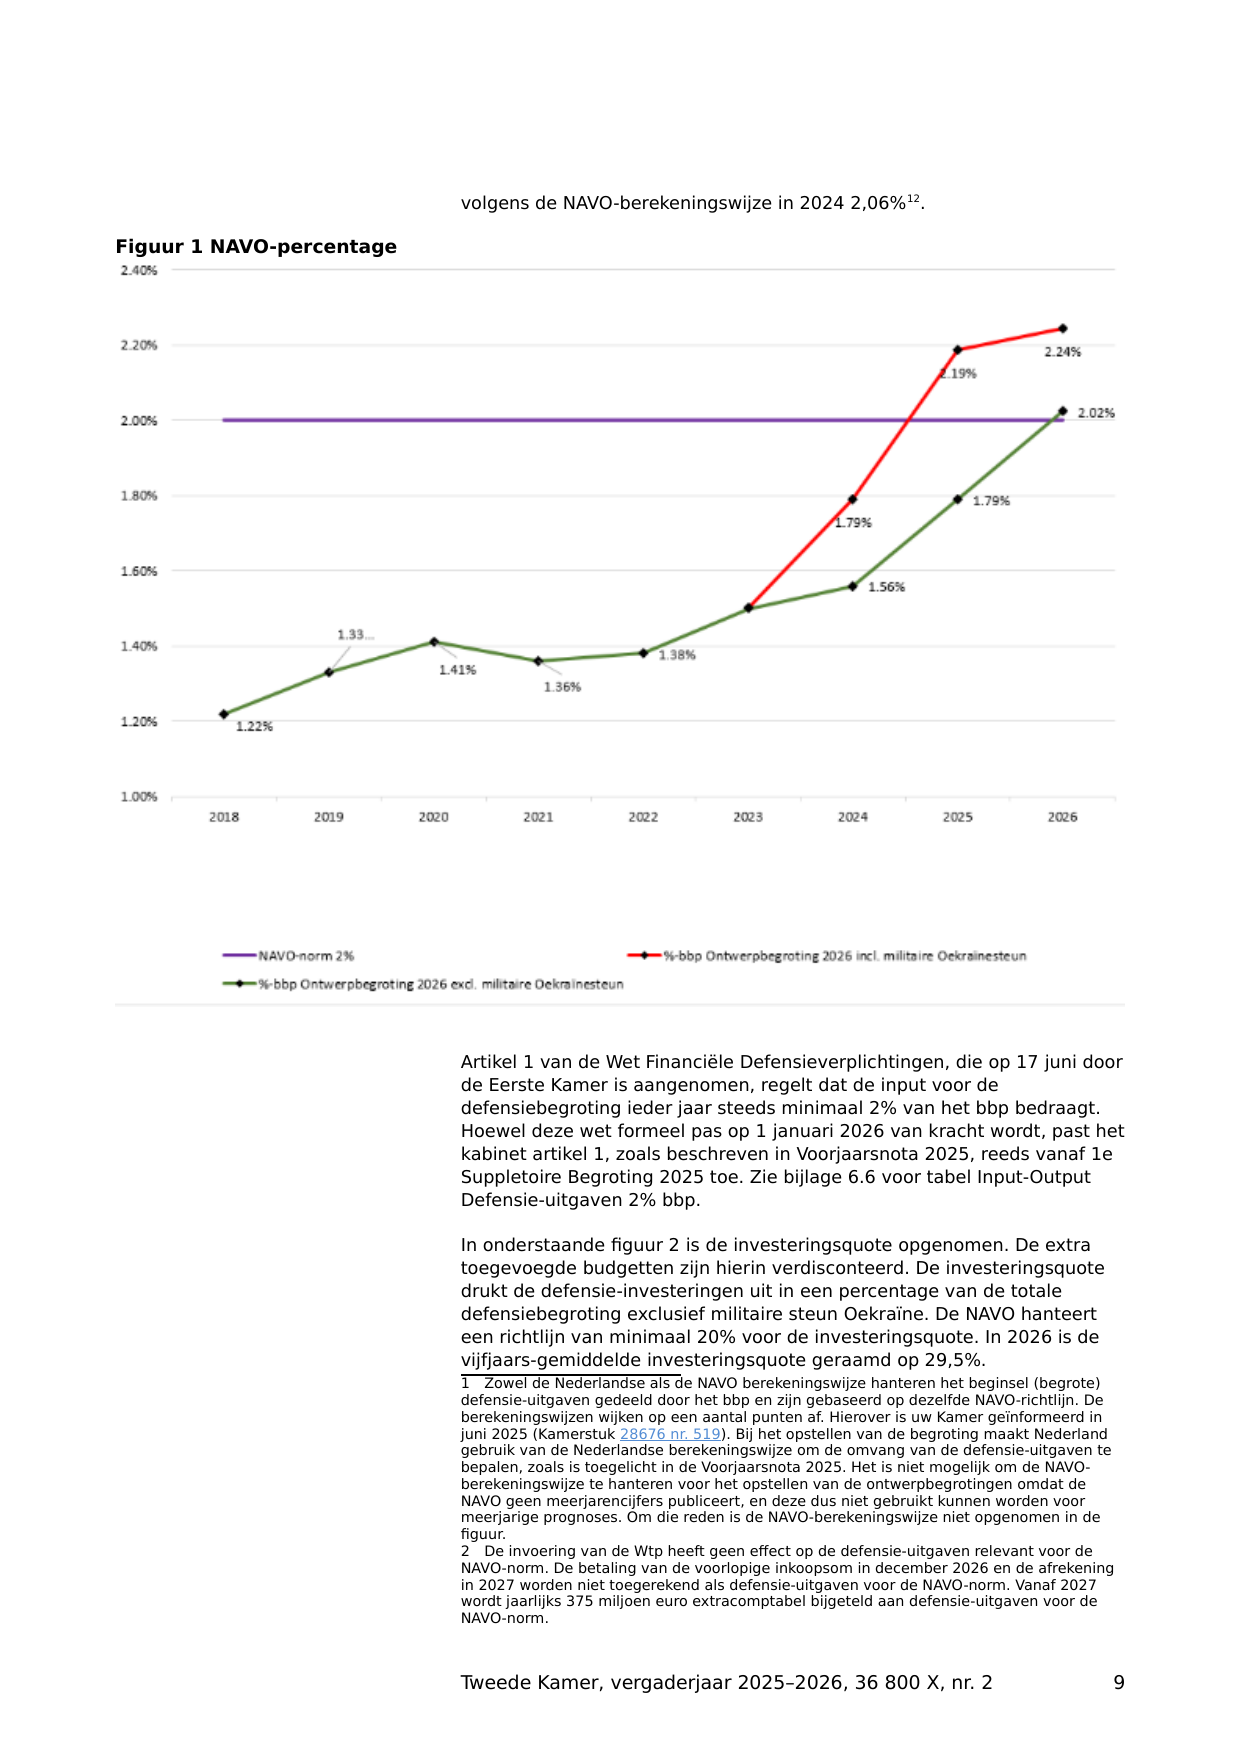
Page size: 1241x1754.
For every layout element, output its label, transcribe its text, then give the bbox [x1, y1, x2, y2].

text volgens de NAVO-berekeningswijze in 2024 2,06%. [461, 191, 1125, 214]
text __Zowel de Nederlandse als de NAVO berekeningswijze hanteren het beginsel (begrote) defensie-uitgaven gedeeld door het bbp en zijn gebaseerd op dezelfde NAVO-richtlijn. De berekeningswijzen wijken op een aantal punten af. Hierover is uw Kamer geïnformeerd in juni 2025 (Kamerstuk 28676 nr. 519). Bij het opstellen van de begroting maakt Nederland gebruik van de Nederlandse berekeningswijze om de omvang van de defensie-uitgaven te bepalen, zoals is toegelicht in de Voorjaarsnota 2025. Het is niet mogelijk om de NAVO-berekeningswijze te hanteren voor het opstellen van de ontwerpbegrotingen omdat de NAVO geen meerjarencijfers publiceert, en deze dus niet gebruikt kunnen worden voor meerjarige prognoses. Om die reden is de NAVO-berekeningswijze niet opgenomen in de figuur. [461, 1375, 1125, 1543]
text __De invoering van de Wtp heeft geen effect op de defensie-uitgaven relevant voor de NAVO-norm. De betaling van de voorlopige inkoopsom in december 2026 en de afrekening in 2027 worden niet toegerekend als defensie-uitgaven voor de NAVO-norm. Vanaf 2027 wordt jaarlijks 375 miljoen euro extracomptabel bijgeteld aan defensie-uitgaven voor de NAVO-norm. [461, 1543, 1125, 1627]
text In onderstaande figuur 2 is de investeringsquote opgenomen. De extra toegevoegde budgetten zijn hierin verdisconteerd. De investeringsquote drukt de defensie-investeringen uit in een percentage van de totale defensiebegroting exclusief militaire steun Oekraïne. De NAVO hanteert een richtlĳn van minimaal 20% voor de investeringsquote. In 2026 is de vĳfjaars-gemiddelde investeringsquote geraamd op 29,5%. [461, 1233, 1125, 1371]
title Figuur 1 NAVO-percentage [115, 237, 1125, 258]
text Artikel 1 van de Wet Financiële Defensieverplichtingen, die op 17 juni door de Eerste Kamer is aangenomen, regelt dat de input voor de defensiebegroting ieder jaar steeds minimaal 2% van het bbp bedraagt. Hoewel deze wet formeel pas op 1 januari 2026 van kracht wordt, past het kabinet artikel 1, zoals beschreven in Voorjaarsnota 2025, reeds vanaf 1e Suppletoire Begroting 2025 toe. Zie bijlage 6.6 voor tabel Input-Output Defensie-uitgaven 2% bbp. [461, 1050, 1125, 1211]
